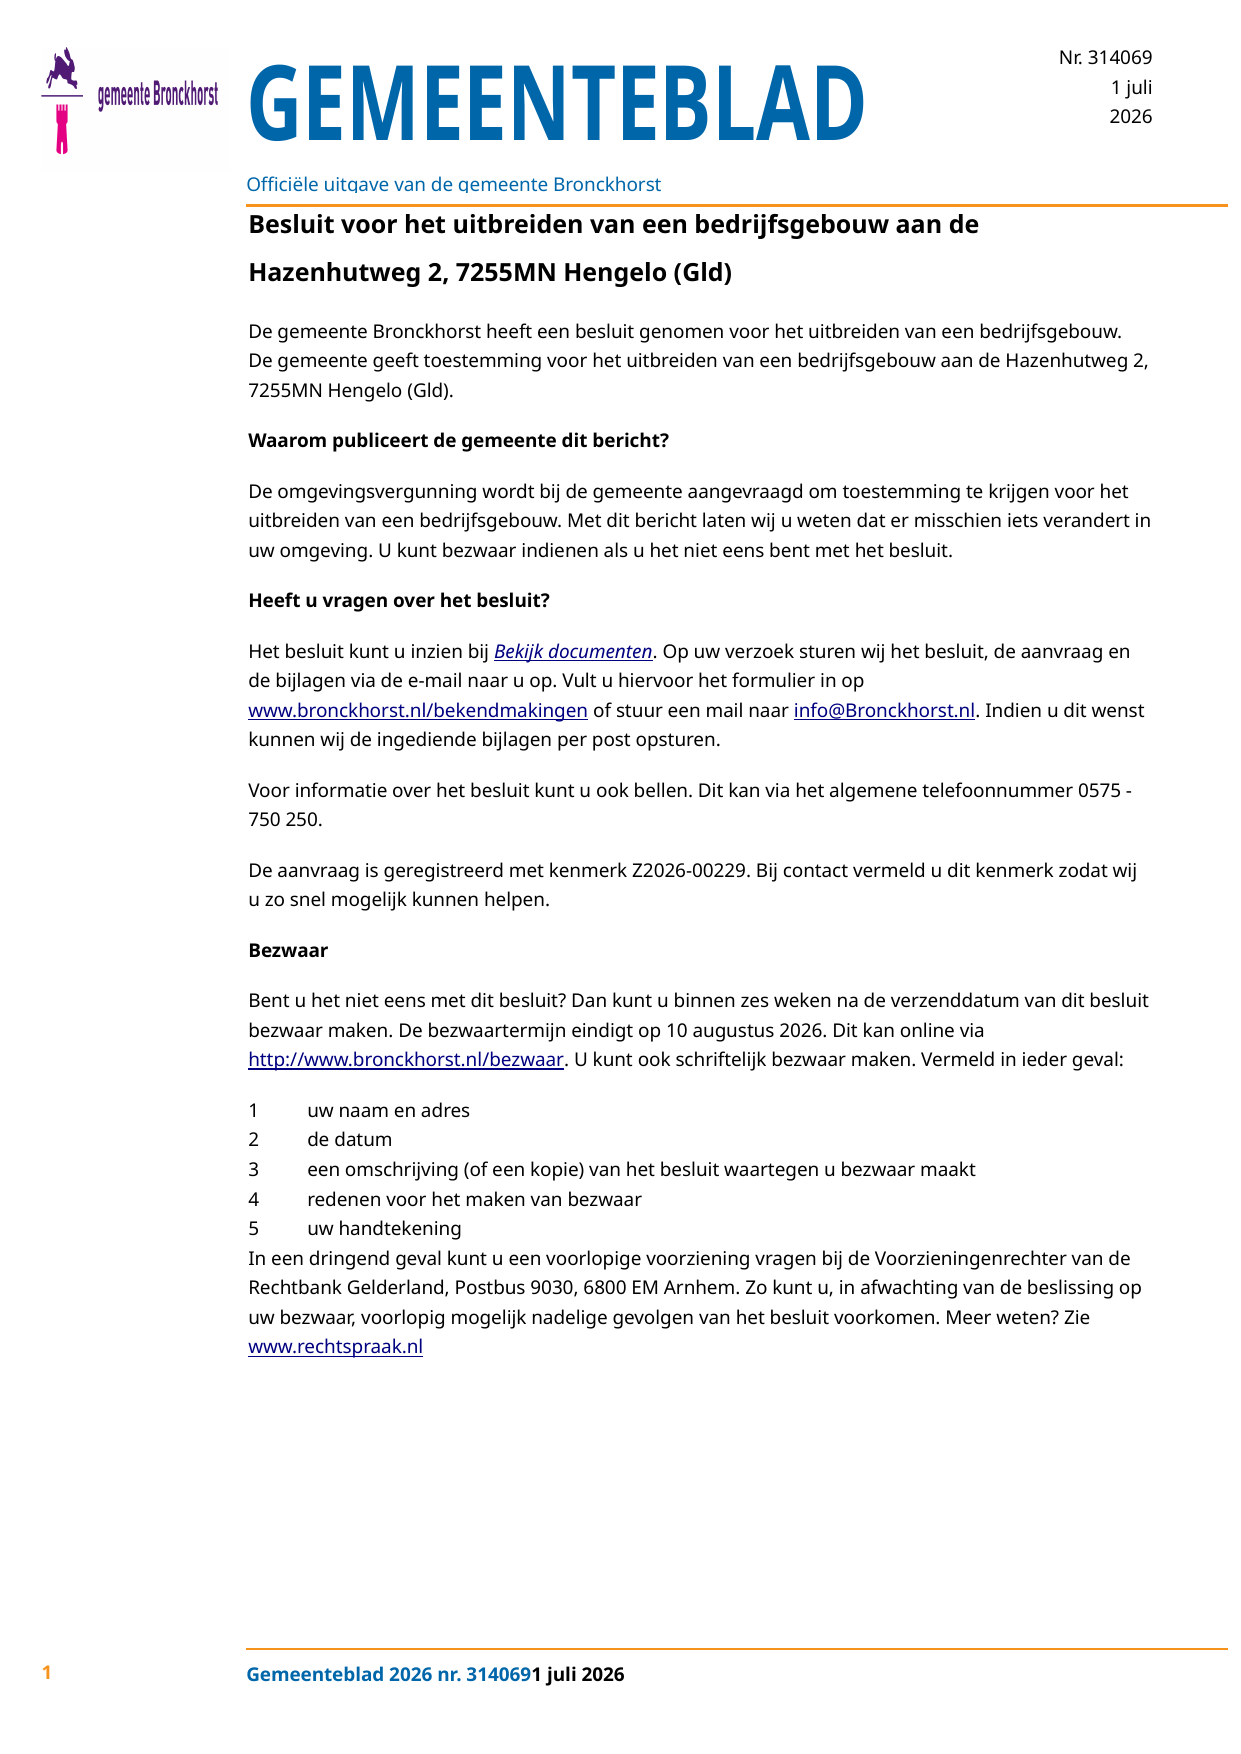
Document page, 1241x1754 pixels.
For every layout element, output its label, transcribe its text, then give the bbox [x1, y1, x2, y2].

list de datum [248, 1127, 1152, 1152]
text Bezwaar [248, 937, 1152, 963]
text Heeft u vragen over het besluit? [248, 587, 1152, 613]
list uw naam en adres [248, 1097, 1152, 1123]
list een omschrijving (of een kopie) van het besluit waartegen u bezwaar maakt [248, 1156, 1152, 1182]
text De gemeente Bronckhorst heeft een besluit genomen voor het uitbreiden van een bedrijfsgebouw. De gemeente geeft toestemming voor het uitbreiden van een bedrijfsgebouw aan de Hazenhutweg 2, 7255MN Hengelo (Gld). [248, 318, 1152, 403]
text Waarom publiceert de gemeente dit bericht? [248, 427, 1152, 453]
text Besluit voor het uitbreiden van een bedrijfsgebouw aan de Hazenhutweg 2, 7255MN Hengelo (Gld) [248, 207, 1152, 288]
list uw handtekening [248, 1215, 1152, 1241]
text De aanvraag is geregistreerd met kenmerk Z2026-00229. Bij contact vermeld u dit kenmerk zodat wij u zo snel mogelijk kunnen helpen. [248, 857, 1152, 912]
text In een dringend geval kunt u een voorlopige voorziening vragen bij de Voorzieningenrechter van de Rechtbank Gelderland, Postbus 9030, 6800 EM Arnhem. Zo kunt u, in afwachting van de beslissing op uw bezwaar, voorlopig mogelijk nadelige gevolgen van het besluit voorkomen. Meer weten? Zie www.rechtspraak.nl [248, 1245, 1152, 1359]
text Voor informatie over het besluit kunt u ook bellen. Dit kan via het algemene telefoonnummer 0575 - 750 250. [248, 777, 1152, 832]
text Het besluit kunt u inzien bij Bekijk documenten. Op uw verzoek sturen wij het besluit, de aanvraag en de bijlagen via de e-mail naar u op. Vult u hiervoor het formulier in op www.bronckhorst.nl/bekendmakingen of stuur een mail naar info@Bronckhorst.nl. Indien u dit wenst kunnen wij de ingediende bijlagen per post opsturen. [248, 638, 1152, 752]
picture [41, 47, 231, 172]
text De omgevingsvergunning wordt bij de gemeente aangevraagd om toestemming te krijgen voor het uitbreiden van een bedrijfsgebouw. Met dit bericht laten wij u weten dat er misschien iets verandert in uw omgeving. U kunt bezwaar indienen als u het niet eens bent met het besluit. [248, 478, 1152, 563]
list redenen voor het maken van bezwaar [248, 1186, 1152, 1212]
text Bent u het niet eens met dit besluit? Dan kunt u binnen zes weken na de verzenddatum van dit besluit bezwaar maken. De bezwaartermijn eindigt op 10 augustus 2026. Dit kan online via http://www.bronckhorst.nl/bezwaar. U kunt ook schriftelijk bezwaar maken. Vermeld in ieder geval: [248, 987, 1152, 1072]
